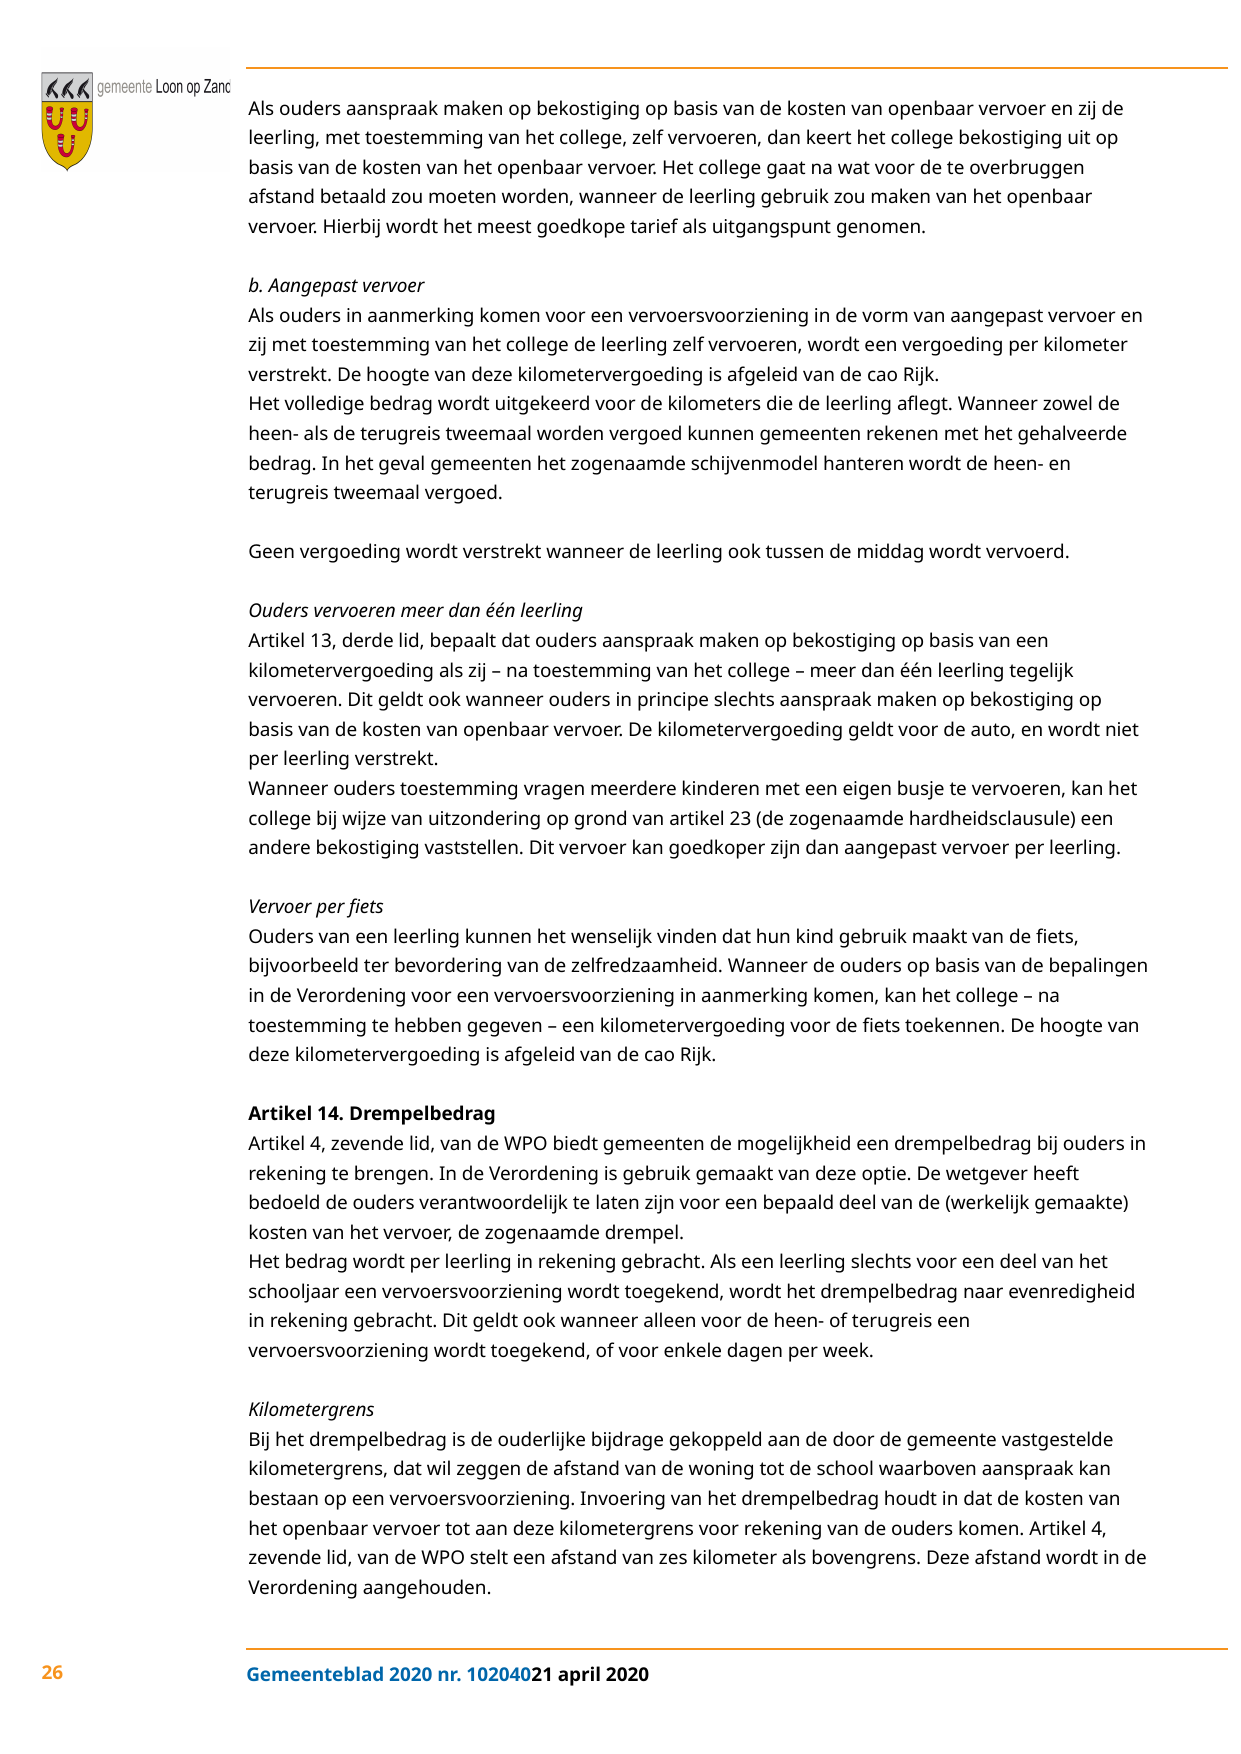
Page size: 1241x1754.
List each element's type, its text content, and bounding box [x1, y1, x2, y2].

text Artikel 4, zevende lid, van de WPO biedt gemeenten de mogelijkheid een drempelbedrag bij ouders in rekening te brengen. In de Verordening is gebruik gemaakt van deze optie. De wetgever heeft bedoeld de ouders verantwoordelijk te laten zijn voor een bepaald deel van de (werkelijk gemaakte) kosten van het vervoer, de zogenaamde drempel. [248, 1130, 1152, 1245]
text Het bedrag wordt per leerling in rekening gebracht. Als een leerling slechts voor een deel van het schooljaar een vervoersvoorziening wordt toegekend, wordt het drempelbedrag naar evenredigheid in rekening gebracht. Dit geldt ook wanneer alleen voor de heen- of terugreis een vervoersvoorziening wordt toegekend, of voor enkele dagen per week. [248, 1248, 1152, 1363]
picture [41, 47, 231, 172]
text Het volledige bedrag wordt uitgekeerd voor de kilometers die de leerling aflegt. Wanneer zowel de heen- als de terugreis tweemaal worden vergoed kunnen gemeenten rekenen met het gehalveerde bedrag. In het geval gemeenten het zogenaamde schijvenmodel hanteren wordt de heen- en terugreis tweemaal vergoed. [248, 391, 1152, 505]
text Bij het drempelbedrag is de ouderlijke bijdrage gekoppeld aan de door de gemeente vastgestelde kilometergrens, dat wil zeggen de afstand van de woning tot de school waarboven aanspraak kan bestaan op een vervoersvoorziening. Invoering van het drempelbedrag houdt in dat de kosten van het openbaar vervoer tot aan deze kilometergrens voor rekening van de ouders komen. Artikel 4, zevende lid, van de WPO stelt een afstand van zes kilometer als bovengrens. Deze afstand wordt in de Verordening aangehouden. [248, 1426, 1152, 1600]
text Artikel 14. Drempelbedrag [248, 1101, 1152, 1126]
text Ouders van een leerling kunnen het wenselijk vinden dat hun kind gebruik maakt van de fiets, bijvoorbeeld ter bevordering van de zelfredzaamheid. Wanneer de ouders op basis van de bepalingen in de Verordening voor een vervoersvoorziening in aanmerking komen, kan het college – na toestemming te hebben gegeven – een kilometervergoeding voor de fiets toekennen. De hoogte van deze kilometervergoeding is afgeleid van de cao Rijk. [248, 923, 1152, 1067]
text Kilometergrens [248, 1396, 1152, 1422]
text Geen vergoeding wordt verstrekt wanneer de leerling ook tussen de middag wordt vervoerd. [248, 538, 1152, 564]
text Artikel 13, derde lid, bepaalt dat ouders aanspraak maken op bekostiging op basis van een kilometervergoeding als zij – na toestemming van het college – meer dan één leerling tegelijk vervoeren. Dit geldt ook wanneer ouders in principe slechts aanspraak maken op bekostiging op basis van de kosten van openbaar vervoer. De kilometervergoeding geldt voor de auto, en wordt niet per leerling verstrekt. [248, 627, 1152, 771]
text Ouders vervoeren meer dan één leerling [248, 598, 1152, 623]
text Vervoer per fiets [248, 893, 1152, 919]
text Wanneer ouders toestemming vragen meerdere kinderen met een eigen busje te vervoeren, kan het college bij wijze van uitzondering op grond van artikel 23 (de zogenaamde hardheidsclausule) een andere bekostiging vaststellen. Dit vervoer kan goedkoper zijn dan aangepast vervoer per leerling. [248, 775, 1152, 860]
text Als ouders aanspraak maken op bekostiging op basis van de kosten van openbaar vervoer en zij de leerling, met toestemming van het college, zelf vervoeren, dan keert het college bekostiging uit op basis van de kosten van het openbaar vervoer. Het college gaat na wat voor de te overbruggen afstand betaald zou moeten worden, wanneer de leerling gebruik zou maken van het openbaar vervoer. Hierbij wordt het meest goedkope tarief als uitgangspunt genomen. [248, 95, 1152, 239]
text b. Aangepast vervoer [248, 272, 1152, 298]
text Als ouders in aanmerking komen voor een vervoersvoorziening in de vorm van aangepast vervoer en zij met toestemming van het college de leerling zelf vervoeren, wordt een vergoeding per kilometer verstrekt. De hoogte van deze kilometervergoeding is afgeleid van de cao Rijk. [248, 302, 1152, 387]
